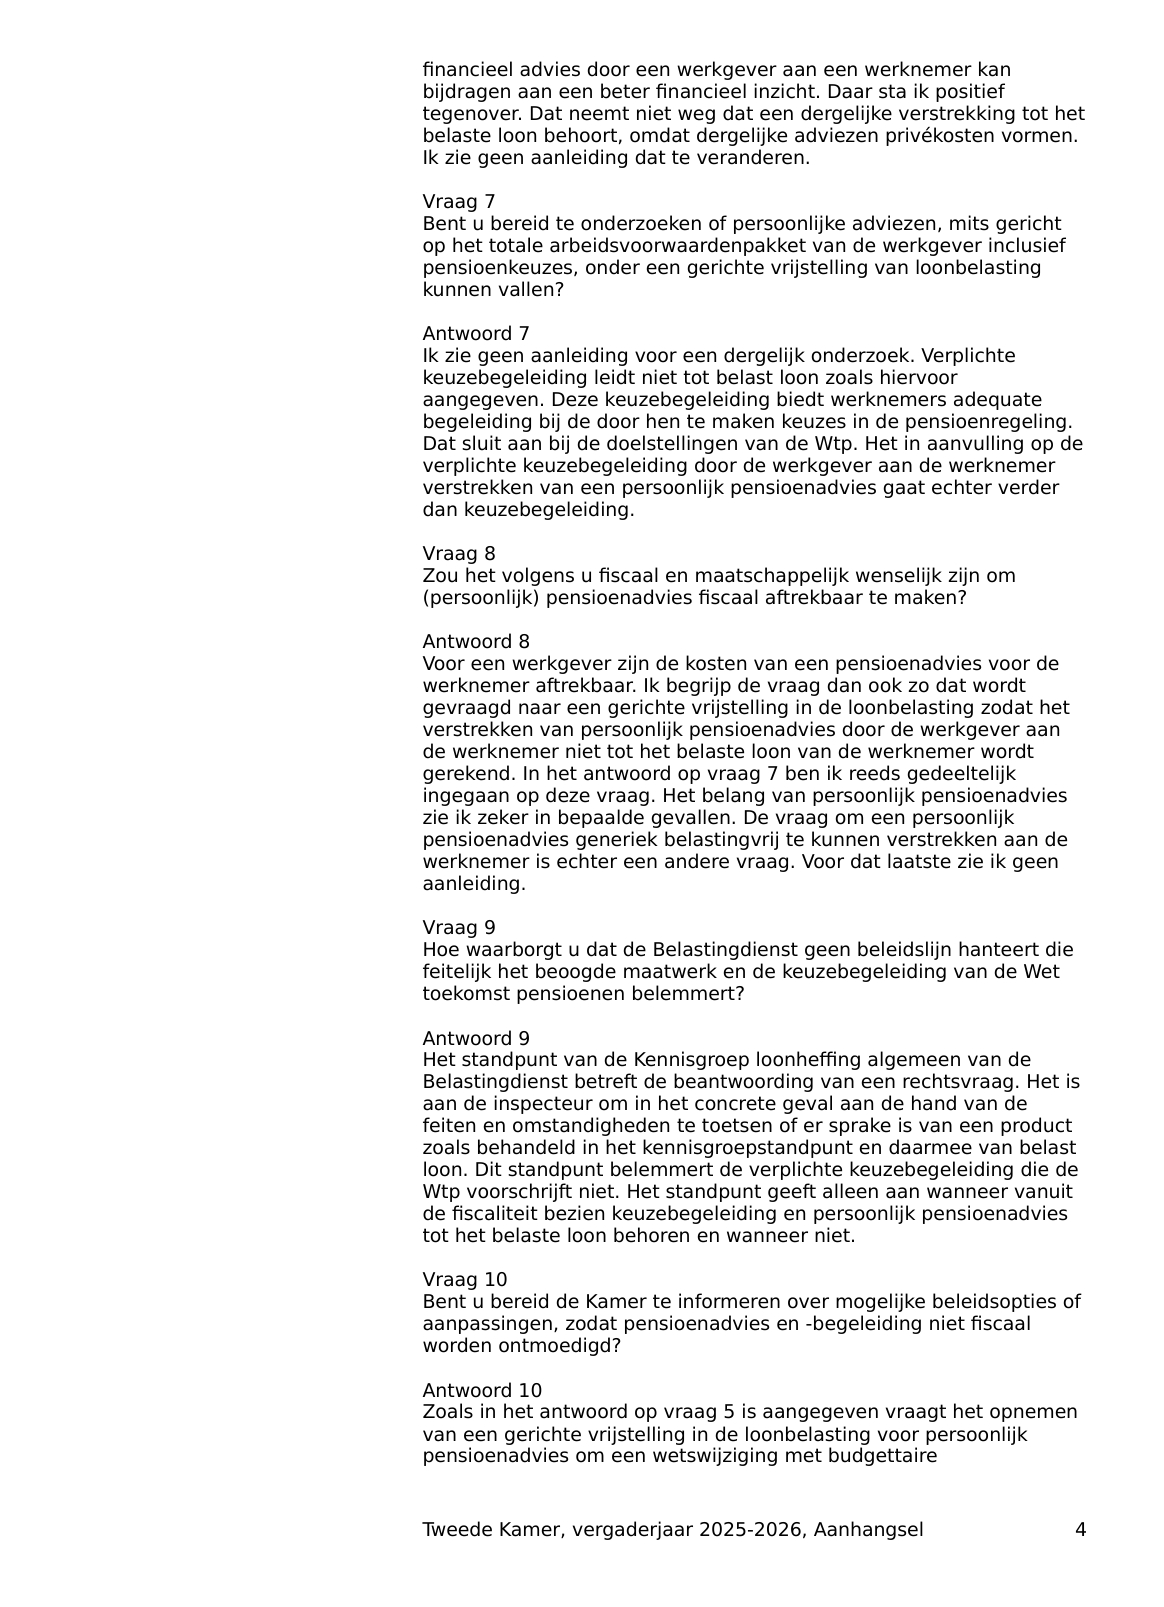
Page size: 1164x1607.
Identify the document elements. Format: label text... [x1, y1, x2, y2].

text Zoals in het antwoord op vraag 5 is aangegeven vraagt het opnemen van een gerichte vrijstelling in de loonbelasting voor persoonlijk pensioenadvies om een wetswijziging met budgettaire [422, 1401, 1087, 1467]
text Hoe waarborgt u dat de Belastingdienst geen beleidslijn hanteert die feitelijk het beoogde maatwerk en de keuzebegeleiding van de Wet toekomst pensioenen belemmert? [422, 939, 1087, 1005]
text Antwoord 7 [422, 323, 1087, 345]
text Antwoord 9 [422, 1027, 1087, 1049]
text Bent u bereid de Kamer te informeren over mogelijke beleidsopties of aanpassingen, zodat pensioenadvies en -begeleiding niet fiscaal worden ontmoedigd? [422, 1291, 1087, 1357]
text Vraag 7 [422, 191, 1087, 213]
text Zou het volgens u fiscaal en maatschappelijk wenselijk zijn om (persoonlijk) pensioenadvies fiscaal aftrekbaar te maken? [422, 565, 1087, 609]
text financieel advies door een werkgever aan een werknemer kan bijdragen aan een beter financieel inzicht. Daar sta ik positief tegenover. Dat neemt niet weg dat een dergelijke verstrekking tot het belaste loon behoort, omdat dergelijke adviezen privékosten vormen. Ik zie geen aanleiding dat te veranderen. [422, 59, 1087, 169]
text Voor een werkgever zijn de kosten van een pensioenadvies voor de werknemer aftrekbaar. Ik begrijp de vraag dan ook zo dat wordt gevraagd naar een gerichte vrijstelling in de loonbelasting zodat het verstrekken van persoonlijk pensioenadvies door de werkgever aan de werknemer niet tot het belaste loon van de werknemer wordt gerekend. In het antwoord op vraag 7 ben ik reeds gedeeltelijk ingegaan op deze vraag. Het belang van persoonlijk pensioenadvies zie ik zeker in bepaalde gevallen. De vraag om een persoonlijk pensioenadvies generiek belastingvrij te kunnen verstrekken aan de werknemer is echter een andere vraag. Voor dat laatste zie ik geen aanleiding. [422, 653, 1087, 895]
text Vraag 8 [422, 543, 1087, 565]
text Het standpunt van de Kennisgroep loonheffing algemeen van de Belastingdienst betreft de beantwoording van een rechtsvraag. Het is aan de inspecteur om in het concrete geval aan de hand van de feiten en omstandigheden te toetsen of er sprake is van een product zoals behandeld in het kennisgroepstandpunt en daarmee van belast loon. Dit standpunt belemmert de verplichte keuzebegeleiding die de Wtp voorschrijft niet. Het standpunt geeft alleen aan wanneer vanuit de fiscaliteit bezien keuzebegeleiding en persoonlijk pensioenadvies tot het belaste loon behoren en wanneer niet. [422, 1049, 1087, 1247]
text Bent u bereid te onderzoeken of persoonlijke adviezen, mits gericht op het totale arbeidsvoorwaardenpakket van de werkgever inclusief pensioenkeuzes, onder een gerichte vrijstelling van loonbelasting kunnen vallen? [422, 213, 1087, 301]
text Antwoord 8 [422, 631, 1087, 653]
text Antwoord 10 [422, 1379, 1087, 1401]
text Vraag 10 [422, 1269, 1087, 1291]
text Ik zie geen aanleiding voor een dergelijk onderzoek. Verplichte keuzebegeleiding leidt niet tot belast loon zoals hiervoor aangegeven. Deze keuzebegeleiding biedt werknemers adequate begeleiding bij de door hen te maken keuzes in de pensioenregeling. Dat sluit aan bij de doelstellingen van de Wtp. Het in aanvulling op de verplichte keuzebegeleiding door de werkgever aan de werknemer verstrekken van een persoonlijk pensioenadvies gaat echter verder dan keuzebegeleiding. [422, 345, 1087, 521]
text Vraag 9 [422, 917, 1087, 939]
